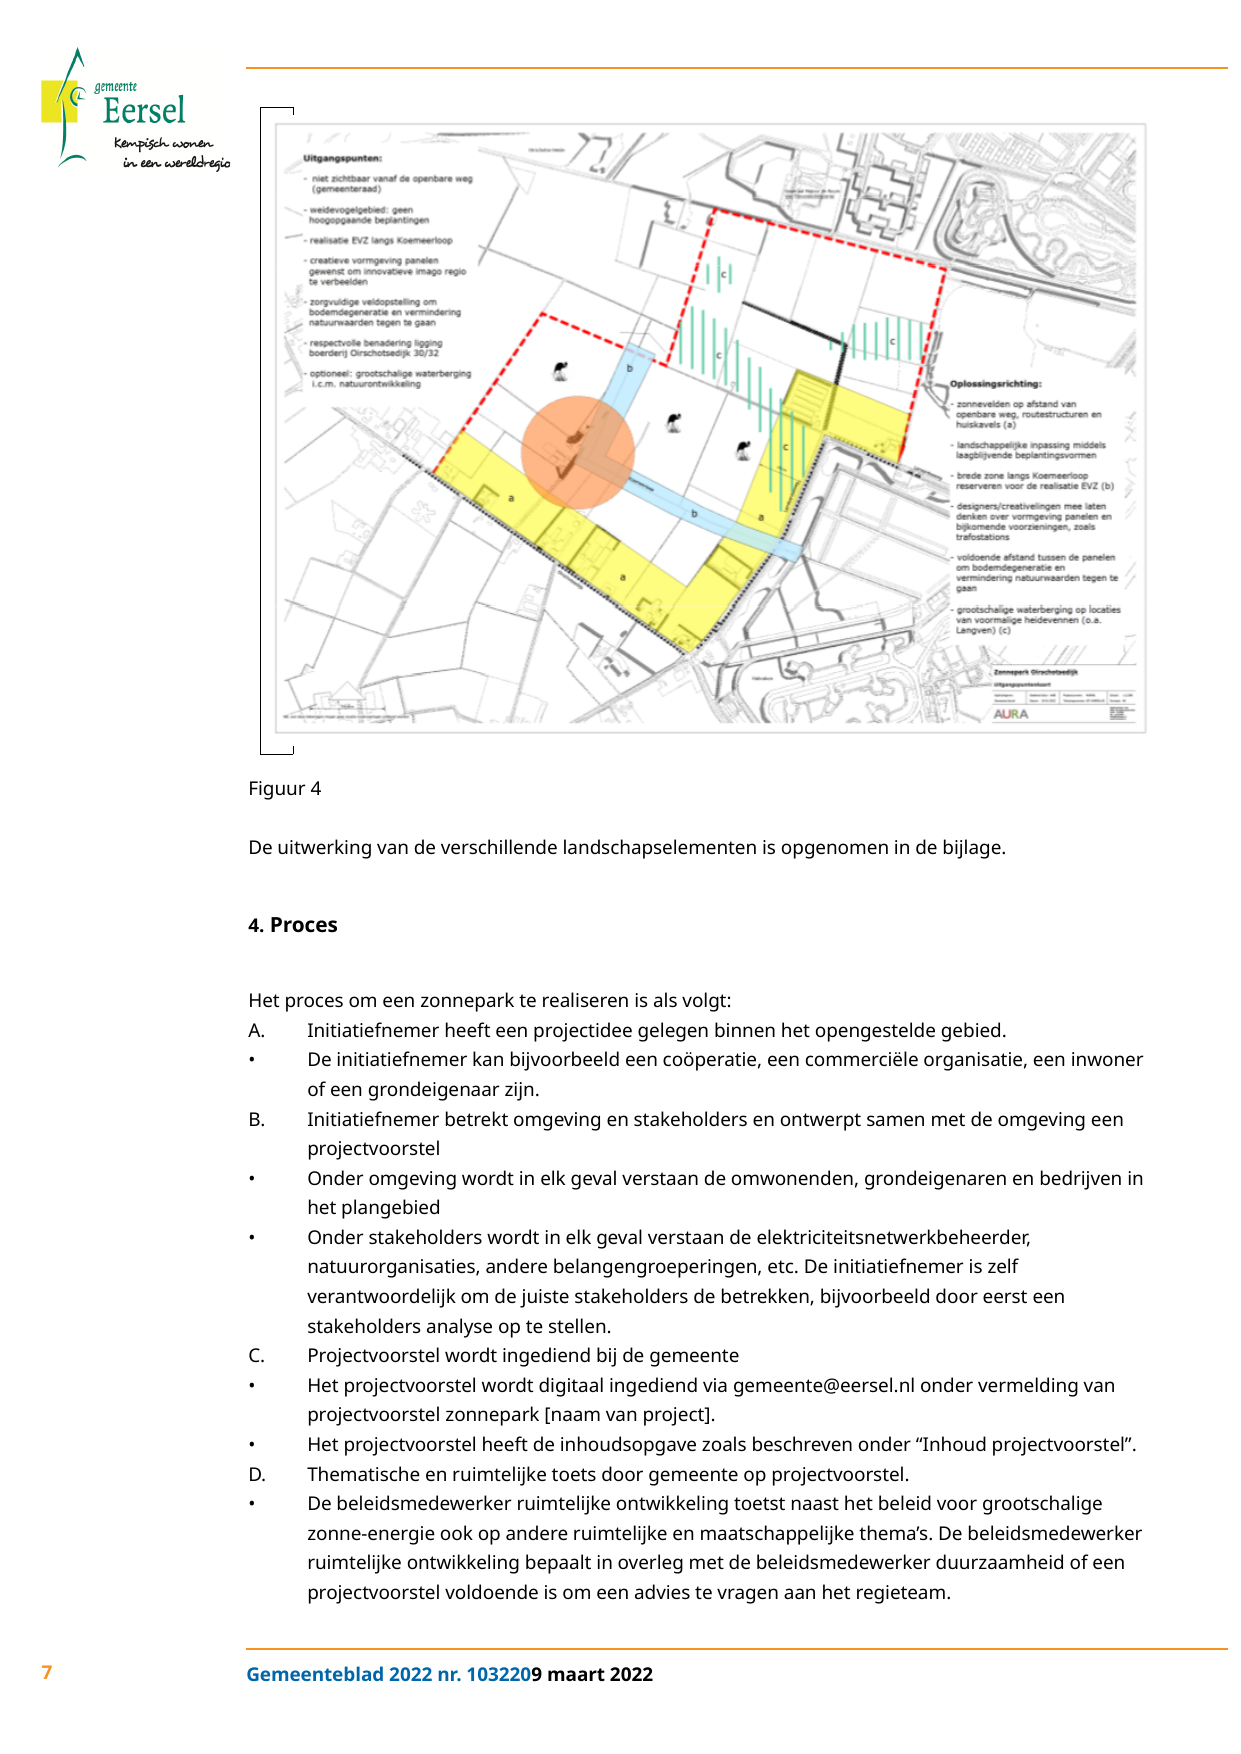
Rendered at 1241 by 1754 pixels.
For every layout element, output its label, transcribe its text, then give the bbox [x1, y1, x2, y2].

list De beleidsmedewerker ruimtelijke ontwikkeling toetst naast het beleid voor grootschalige zonne-energie ook op andere ruimtelijke en maatschappelijke thema’s. De beleidsmedewerker ruimtelijke ontwikkeling bepaalt in overleg met de beleidsmedewerker duurzaamheid of een projectvoorstel voldoende is om een advies te vragen aan het regieteam. [248, 1490, 1152, 1605]
list Het projectvoorstel heeft de inhoudsopgave zoals beschreven onder “Inhoud projectvoorstel”. [248, 1431, 1152, 1457]
list Initiatiefnemer heeft een projectidee gelegen binnen het opengestelde gebied. [248, 1017, 1152, 1043]
list Het projectvoorstel wordt digitaal ingediend via gemeente@eersel.nl onder vermelding van projectvoorstel zonnepark [naam van project]. [248, 1372, 1152, 1427]
text De uitwerking van de verschillende landschapselementen is opgenomen in de bijlage. [248, 834, 1152, 860]
list De initiatiefnemer kan bijvoorbeeld een coöperatie, een commerciële organisatie, een inwoner of een grondeigenaar zijn. [248, 1047, 1152, 1102]
list Onder stakeholders wordt in elk geval verstaan de elektriciteitsnetwerkbeheerder, natuurorganisaties, andere belangengroeperingen, etc. De initiatiefnemer is zelf verantwoordelijk om de juiste stakeholders de betrekken, bijvoorbeeld door eerst een stakeholders analyse op te stellen. [248, 1224, 1152, 1339]
list Onder omgeving wordt in elk geval verstaan de omwonenden, grondeigenaren en bedrijven in het plangebied [248, 1165, 1152, 1220]
text 4. Proces [248, 910, 1152, 938]
picture [41, 47, 231, 172]
picture [268, 115, 1155, 746]
list Initiatiefnemer betrekt omgeving en stakeholders en ontwerpt samen met de omgeving een projectvoorstel [248, 1106, 1152, 1161]
list Projectvoorstel wordt ingediend bij de gemeente [248, 1342, 1152, 1368]
text Het proces om een zonnepark te realiseren is als volgt: [248, 987, 1152, 1013]
text Figuur 4 [248, 775, 1152, 801]
list Thematische en ruimtelijke toets door gemeente op projectvoorstel. [248, 1461, 1152, 1487]
